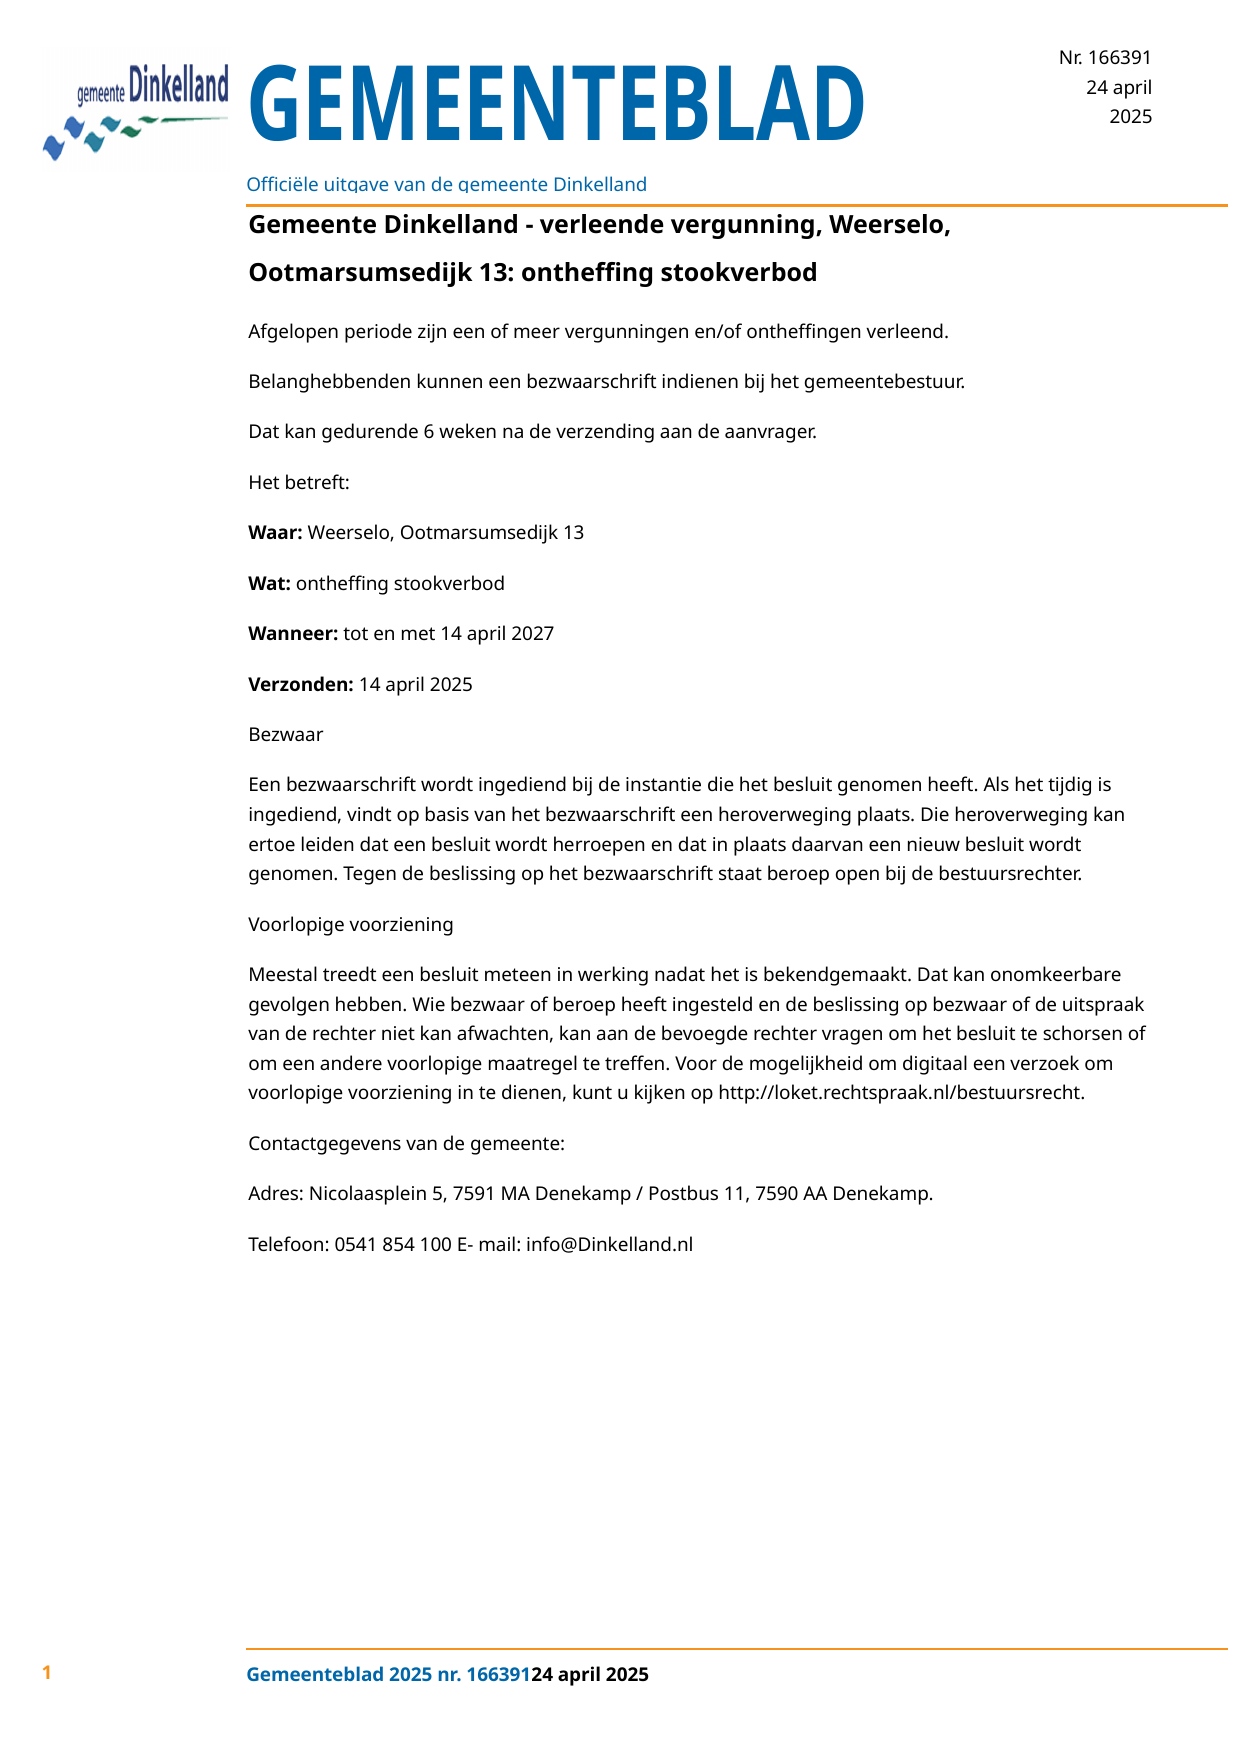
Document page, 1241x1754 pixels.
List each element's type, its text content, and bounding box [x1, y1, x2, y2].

text Het betreft: [248, 469, 1152, 495]
text Verzonden: 14 april 2025 [248, 671, 1152, 697]
text Meestal treedt een besluit meteen in werking nadat het is bekendgemaakt. Dat kan onomkeerbare gevolgen hebben. Wie bezwaar of beroep heeft ingesteld en de beslissing op bezwaar of de uitspraak van de rechter niet kan afwachten, kan aan de bevoegde rechter vragen om het besluit te schorsen of om een andere voorlopige maatregel te treffen. Voor de mogelijkheid om digitaal een verzoek om voorlopige voorziening in te dienen, kunt u kijken op http://loket.rechtspraak.nl/bestuursrecht. [248, 961, 1152, 1105]
text Gemeente Dinkelland - verleende vergunning, Weerselo, Ootmarsumsedijk 13: ontheffing stookverbod [248, 207, 1152, 288]
text Contactgegevens van de gemeente: [248, 1130, 1152, 1156]
text Afgelopen periode zijn een of meer vergunningen en/of ontheffingen verleend. [248, 318, 1152, 344]
text Wanneer: tot en met 14 april 2027 [248, 620, 1152, 646]
text Een bezwaarschrift wordt ingediend bij de instantie die het besluit genomen heeft. Als het tijdig is ingediend, vindt op basis van het bezwaarschrift een heroverweging plaats. Die heroverweging kan ertoe leiden dat een besluit wordt herroepen en dat in plaats daarvan een nieuw besluit wordt genomen. Tegen de beslissing op het bezwaarschrift staat beroep open bij de bestuursrechter. [248, 772, 1152, 886]
picture [41, 47, 231, 172]
text Dat kan gedurende 6 weken na de verzending aan de aanvrager. [248, 419, 1152, 444]
text Telefoon: 0541 854 100 E- mail: info@Dinkelland.nl [248, 1231, 1152, 1257]
text Voorlopige voorziening [248, 911, 1152, 937]
text Waar: Weerselo, Ootmarsumsedijk 13 [248, 519, 1152, 545]
text Adres: Nicolaasplein 5, 7591 MA Denekamp / Postbus 11, 7590 AA Denekamp. [248, 1180, 1152, 1206]
text Belanghebbenden kunnen een bezwaarschrift indienen bij het gemeentebestuur. [248, 368, 1152, 394]
text Wat: ontheffing stookverbod [248, 570, 1152, 596]
text Bezwaar [248, 721, 1152, 747]
